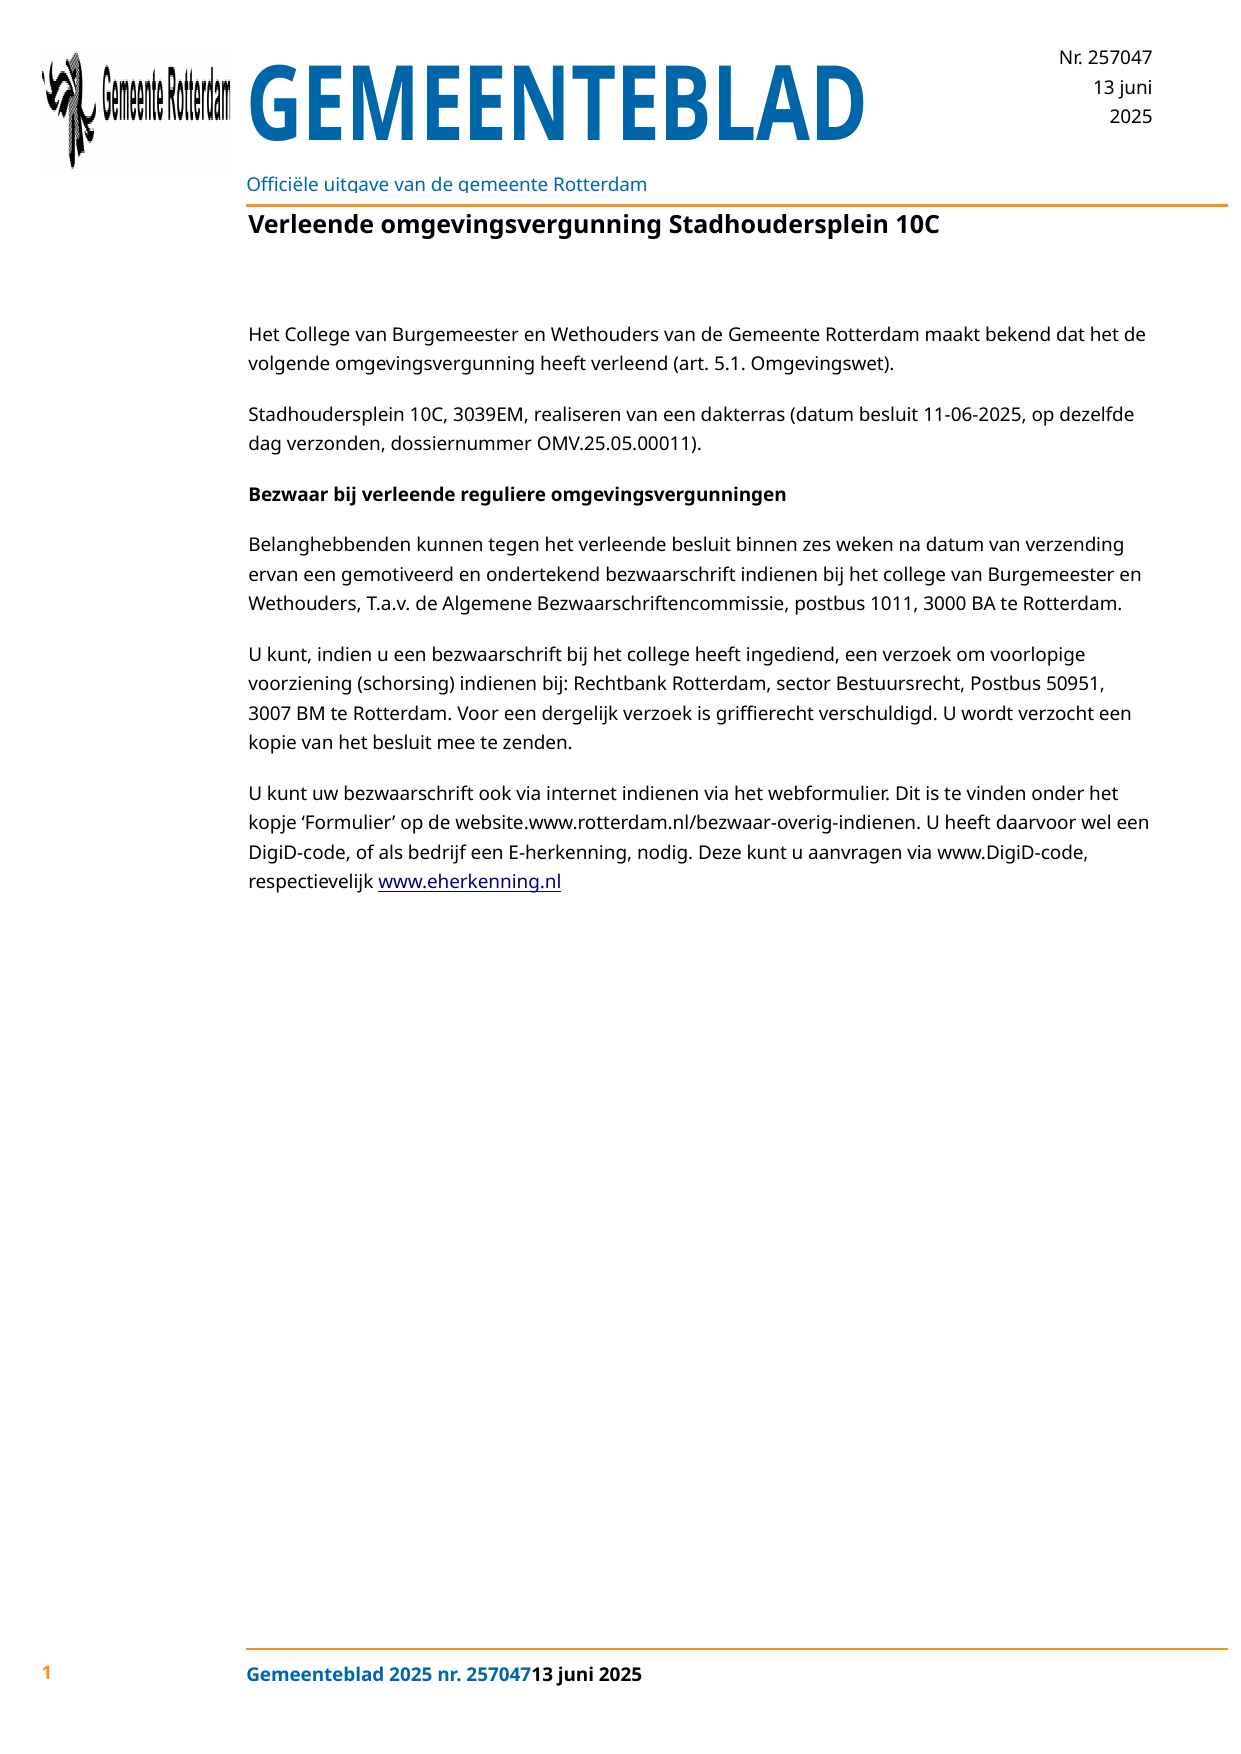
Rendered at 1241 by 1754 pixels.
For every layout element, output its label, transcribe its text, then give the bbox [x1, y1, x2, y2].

text U kunt uw bezwaarschrift ook via internet indienen via het webformulier. Dit is te vinden onder het kopje ‘Formulier’ op de website.www.rotterdam.nl/bezwaar-overig-indienen. U heeft daarvoor wel een DigiD-code, of als bedrijf een E-herkenning, nodig. Deze kunt u aanvragen via www.DigiD-code, respectievelijk www.eherkenning.nl [248, 780, 1152, 894]
text Stadhoudersplein 10C, 3039EM, realiseren van een dakterras (datum besluit 11-06-2025, op dezelfde dag verzonden, dossiernummer OMV.25.05.00011). [248, 401, 1152, 456]
text Het College van Burgemeester en Wethouders van de Gemeente Rotterdam maakt bekend dat het de volgende omgevingsvergunning heeft verleend (art. 5.1. Omgevingswet). [248, 321, 1152, 376]
picture [41, 47, 231, 172]
text Belanghebbenden kunnen tegen het verleende besluit binnen zes weken na datum van verzending ervan een gemotiveerd en ondertekend bezwaarschrift indienen bij het college van Burgemeester en Wethouders, T.a.v. de Algemene Bezwaarschriftencommissie, postbus 1011, 3000 BA te Rotterdam. [248, 531, 1152, 616]
text U kunt, indien u een bezwaarschrift bij het college heeft ingediend, een verzoek om voorlopige voorziening (schorsing) indienen bij: Rechtbank Rotterdam, sector Bestuursrecht, Postbus 50951, 3007 BM te Rotterdam. Voor een dergelijk verzoek is griffierecht verschuldigd. U wordt verzocht een kopie van het besluit mee te zenden. [248, 641, 1152, 755]
text Bezwaar bij verleende reguliere omgevingsvergunningen [248, 481, 1152, 506]
text Verleende omgevingsvergunning Stadhoudersplein 10C [248, 207, 1152, 241]
